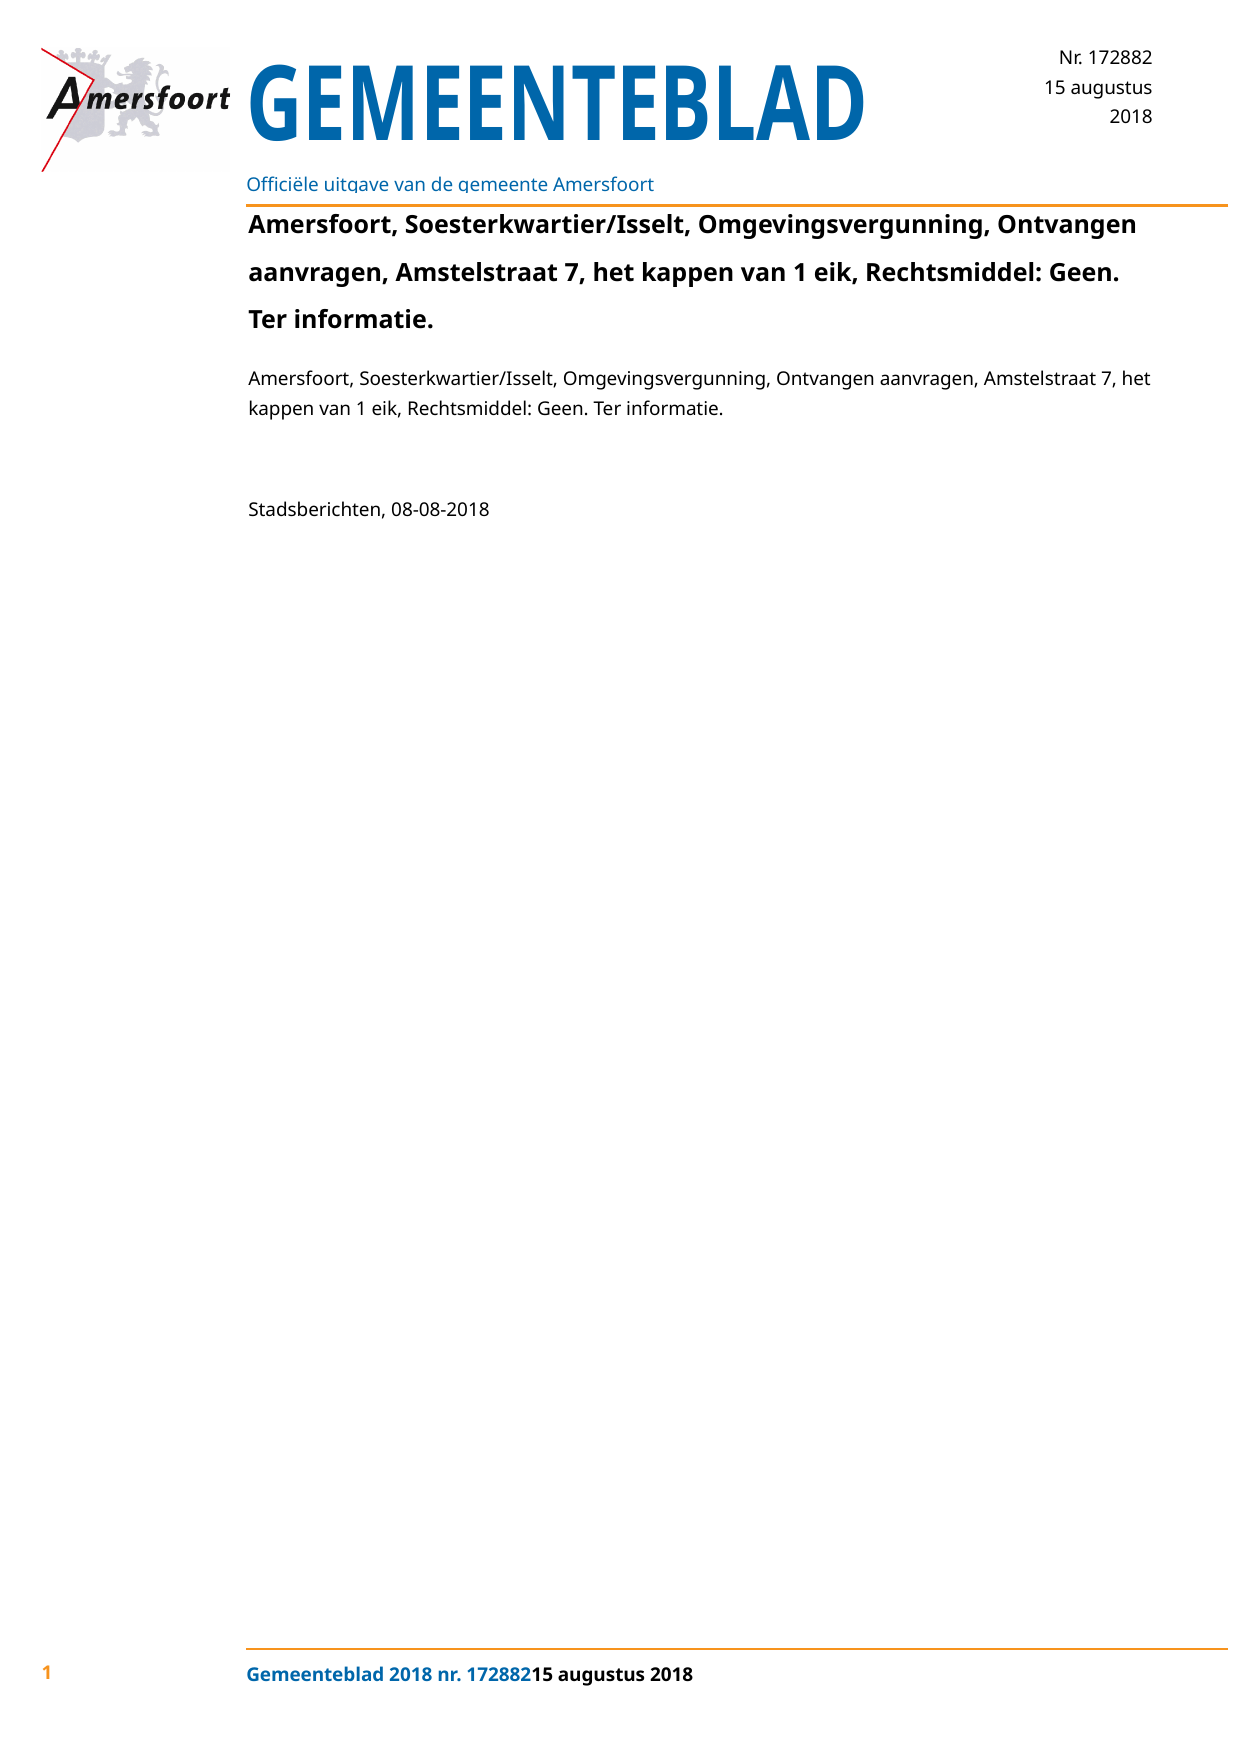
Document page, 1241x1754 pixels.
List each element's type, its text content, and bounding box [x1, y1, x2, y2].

picture [41, 47, 231, 172]
text Amersfoort, Soesterkwartier/Isselt, Omgevingsvergunning, Ontvangen aanvragen, Amstelstraat 7, het kappen van 1 eik, Rechtsmiddel: Geen. Ter informatie. [248, 207, 1152, 336]
text Stadsberichten, 08-08-2018 [248, 496, 1152, 522]
text Amersfoort, Soesterkwartier/Isselt, Omgevingsvergunning, Ontvangen aanvragen, Amstelstraat 7, het kappen van 1 eik, Rechtsmiddel: Geen. Ter informatie. [248, 366, 1152, 421]
